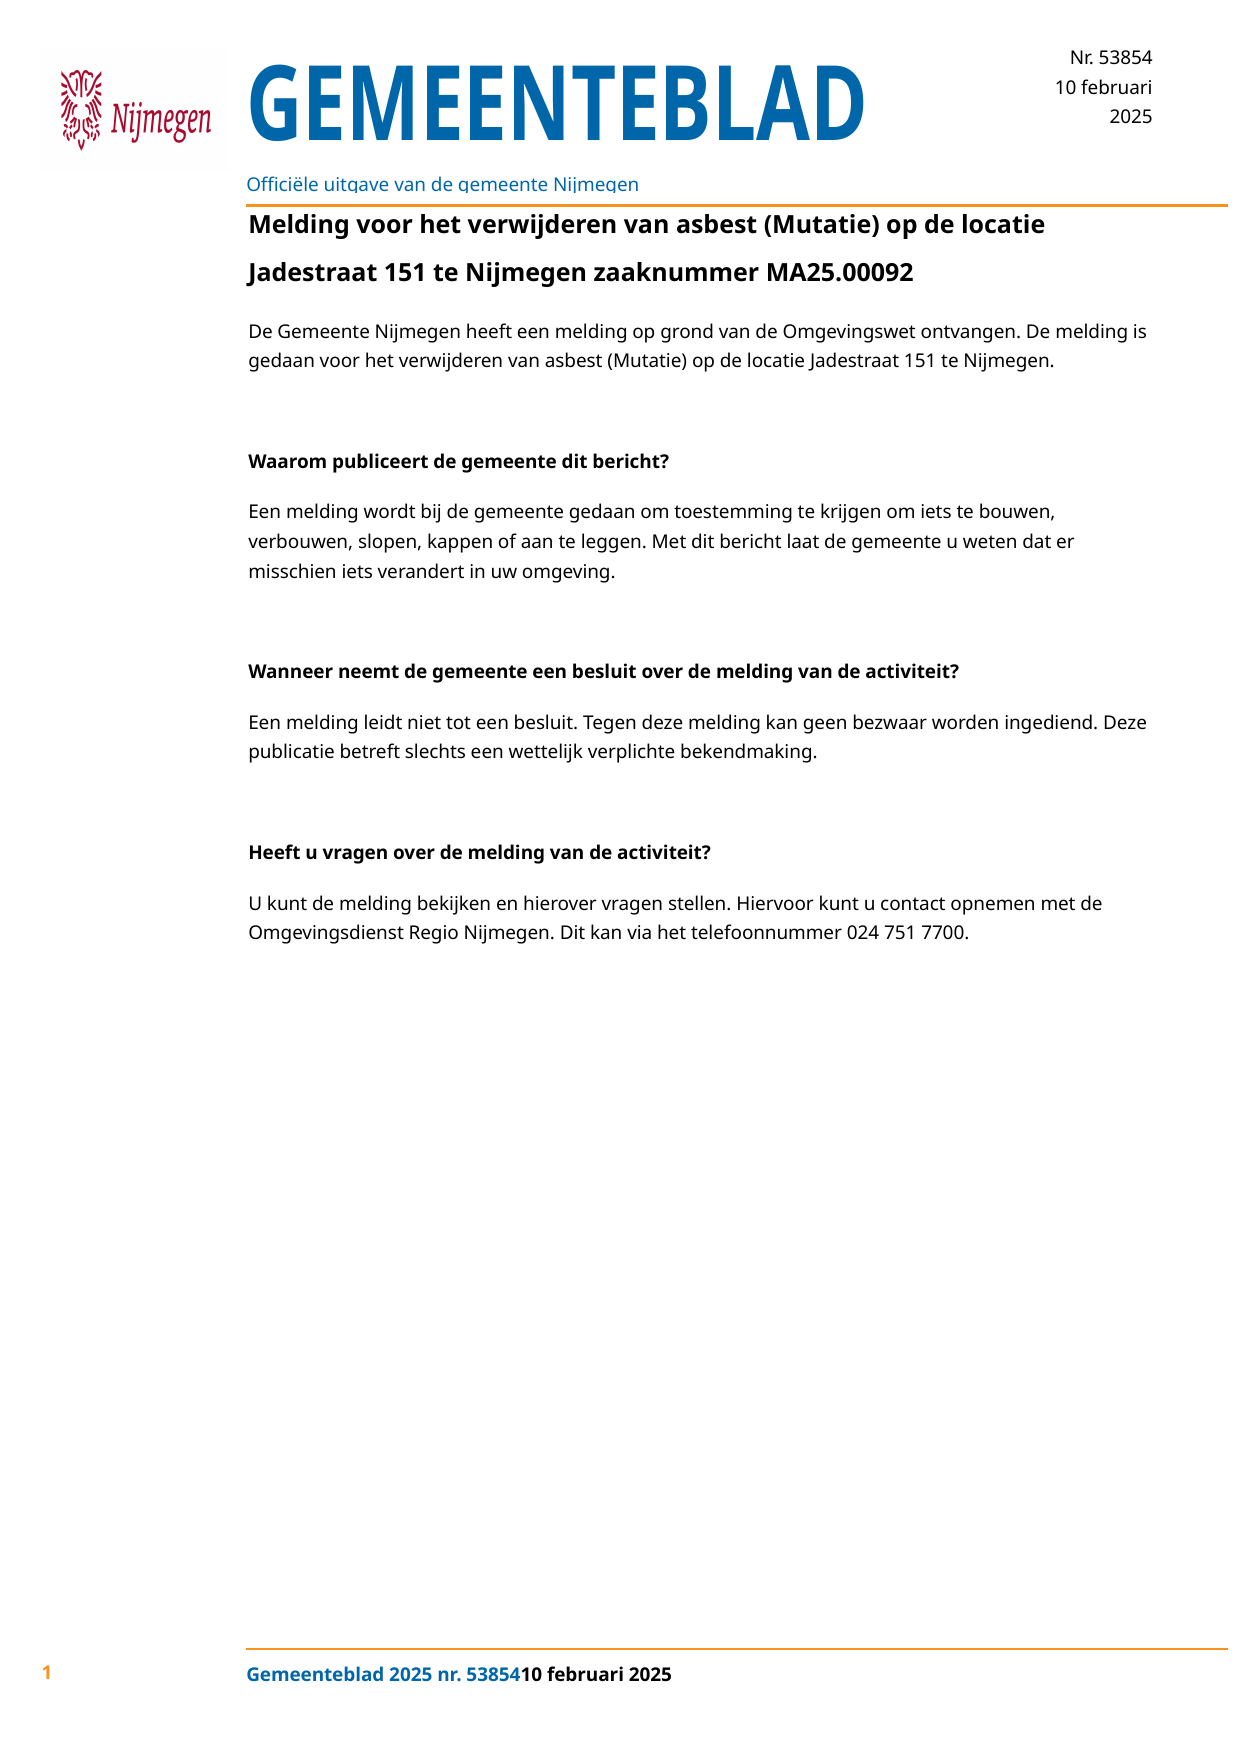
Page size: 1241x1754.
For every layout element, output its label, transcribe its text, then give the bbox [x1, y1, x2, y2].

text Waarom publiceert de gemeente dit bericht? [248, 448, 1152, 474]
text Melding voor het verwijderen van asbest (Mutatie) op de locatie Jadestraat 151 te Nijmegen zaaknummer MA25.00092 [248, 207, 1152, 288]
text De Gemeente Nijmegen heeft een melding op grond van de Omgevingswet ontvangen. De melding is gedaan voor het verwijderen van asbest (Mutatie) op de locatie Jadestraat 151 te Nijmegen. [248, 318, 1152, 373]
text Een melding wordt bij de gemeente gedaan om toestemming te krijgen om iets te bouwen, verbouwen, slopen, kappen of aan te leggen. Met dit bericht laat de gemeente u weten dat er misschien iets verandert in uw omgeving. [248, 499, 1152, 584]
text U kunt de melding bekijken en hierover vragen stellen. Hiervoor kunt u contact opnemen met de Omgevingsdienst Regio Nijmegen. Dit kan via het telefoonnummer 024 751 7700. [248, 890, 1152, 945]
text Heeft u vragen over de melding van de activiteit? [248, 839, 1152, 865]
text Wanneer neemt de gemeente een besluit over de melding van de activiteit? [248, 659, 1152, 684]
text Een melding leidt niet tot een besluit. Tegen deze melding kan geen bezwaar worden ingediend. Deze publicatie betreft slechts een wettelijk verplichte bekendmaking. [248, 709, 1152, 764]
picture [41, 47, 231, 172]
